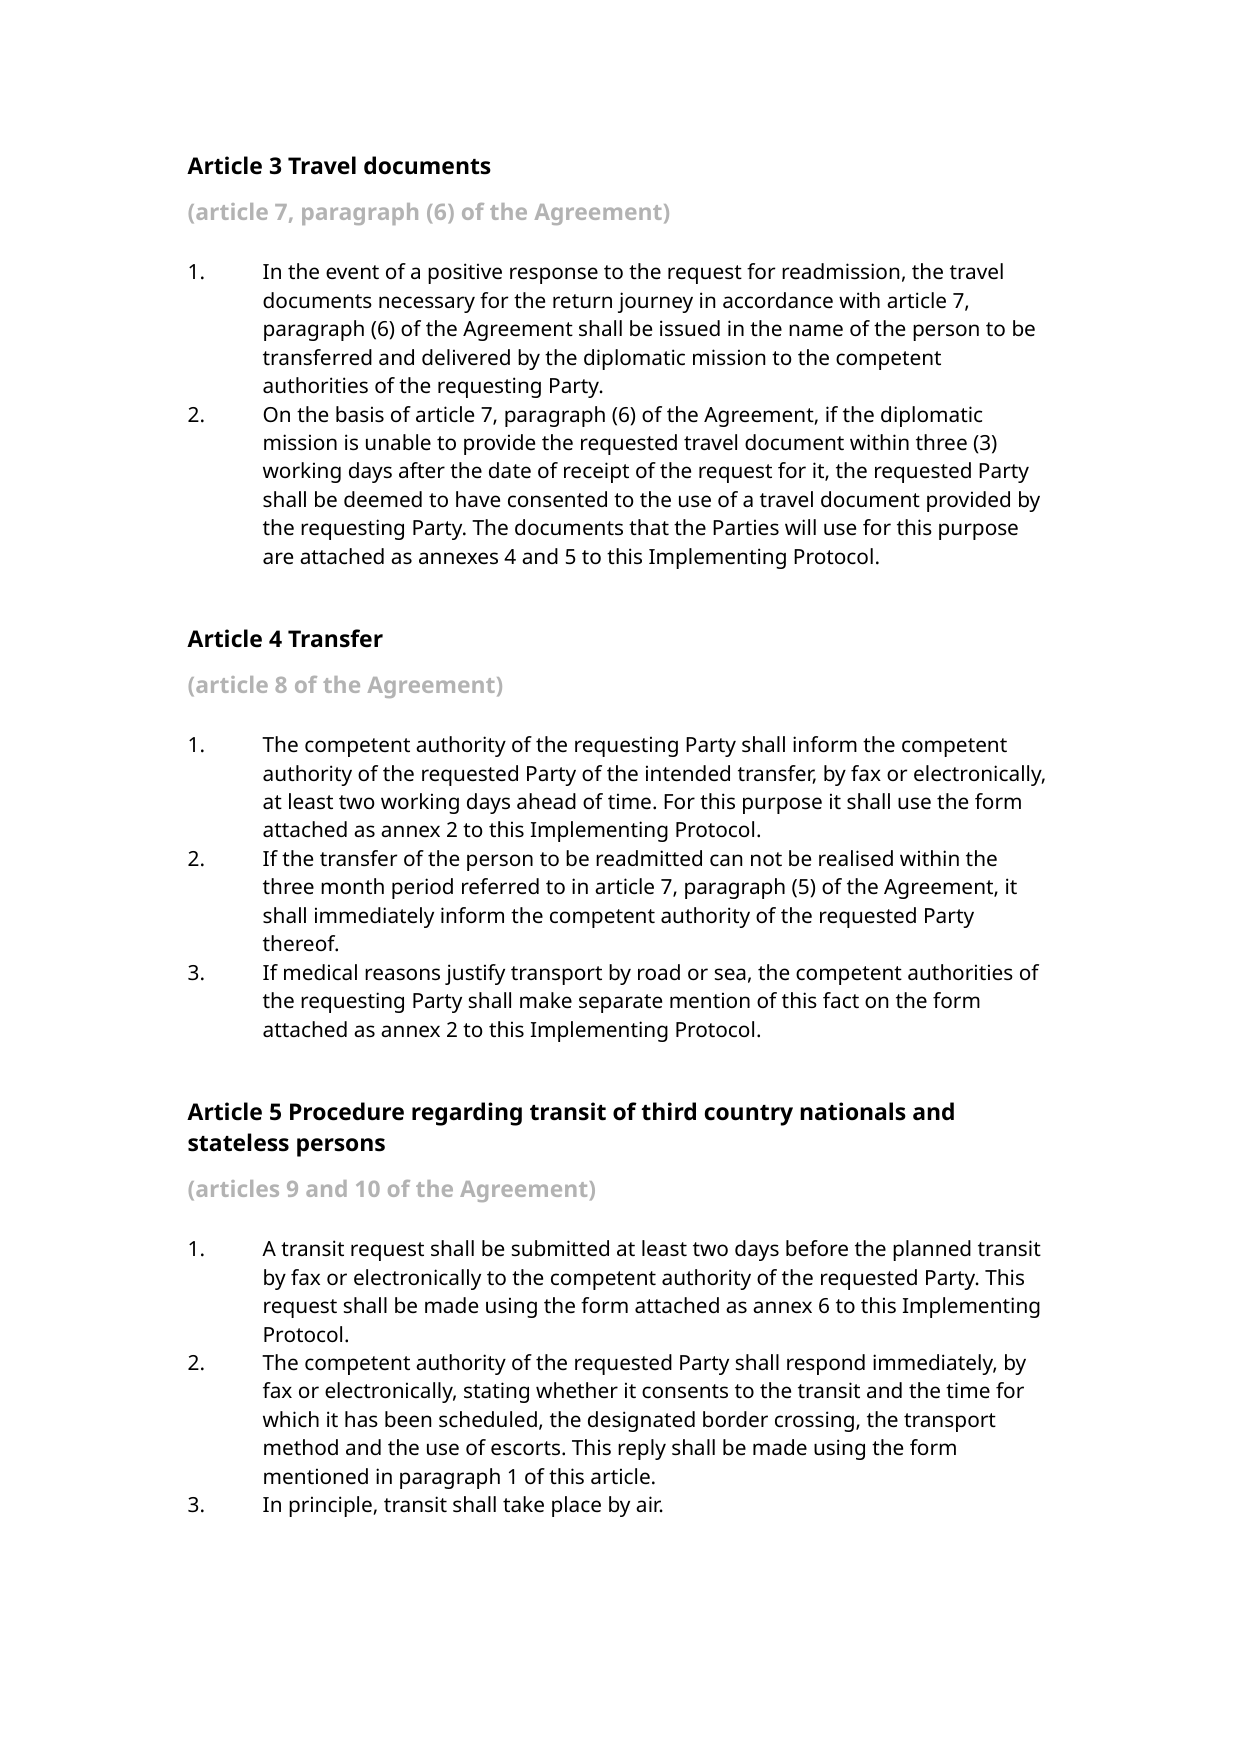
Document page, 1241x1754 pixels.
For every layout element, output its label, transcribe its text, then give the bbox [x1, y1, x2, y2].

list The competent authority of the requesting Party shall inform the competent authority of the requested Party of the intended transfer, by fax or electronically, at least two working days ahead of time. For this purpose it shall use the form attached as annex 2 to this Implementing Protocol. [187, 730, 1053, 844]
text (article 8 of the Agreement) [187, 669, 1053, 700]
list A transit request shall be submitted at least two days before the planned transit by fax or electronically to the competent authority of the requested Party. This request shall be made using the form attached as annex 6 to this Implementing Protocol. [187, 1234, 1053, 1348]
subtitle Article 5 Procedure regarding transit of third country nationals and stateless persons [187, 1096, 1053, 1158]
subtitle Article 4 Transfer [187, 623, 1053, 654]
text (articles 9 and 10 of the Agreement) [187, 1173, 1053, 1204]
list If medical reasons justify transport by road or sea, the competent authorities of the requesting Party shall make separate mention of this fact on the form attached as annex 2 to this Implementing Protocol. [187, 958, 1053, 1043]
list The competent authority of the requested Party shall respond immediately, by fax or electronically, stating whether it consents to the transit and the time for which it has been scheduled, the designated border crossing, the transport method and the use of escorts. This reply shall be made using the form mentioned in paragraph 1 of this article. [187, 1348, 1053, 1490]
subtitle Article 3 Travel documents [187, 150, 1053, 181]
text (article 7, paragraph (6) of the Agreement) [187, 196, 1053, 227]
list In the event of a positive response to the request for readmission, the travel documents necessary for the return journey in accordance with article 7, paragraph (6) of the Agreement shall be issued in the name of the person to be transferred and delivered by the diplomatic mission to the competent authorities of the requesting Party. [187, 257, 1053, 400]
list On the basis of article 7, paragraph (6) of the Agreement, if the diplomatic mission is unable to provide the requested travel document within three (3) working days after the date of receipt of the request for it, the requested Party shall be deemed to have consented to the use of a travel document provided by the requesting Party. The documents that the Parties will use for this purpose are attached as annexes 4 and 5 to this Implementing Protocol. [187, 400, 1053, 570]
list If the transfer of the person to be readmitted can not be realised within the three month period referred to in article 7, paragraph (5) of the Agreement, it shall immediately inform the competent authority of the requested Party thereof. [187, 844, 1053, 958]
list In principle, transit shall take place by air. [187, 1490, 1053, 1519]
